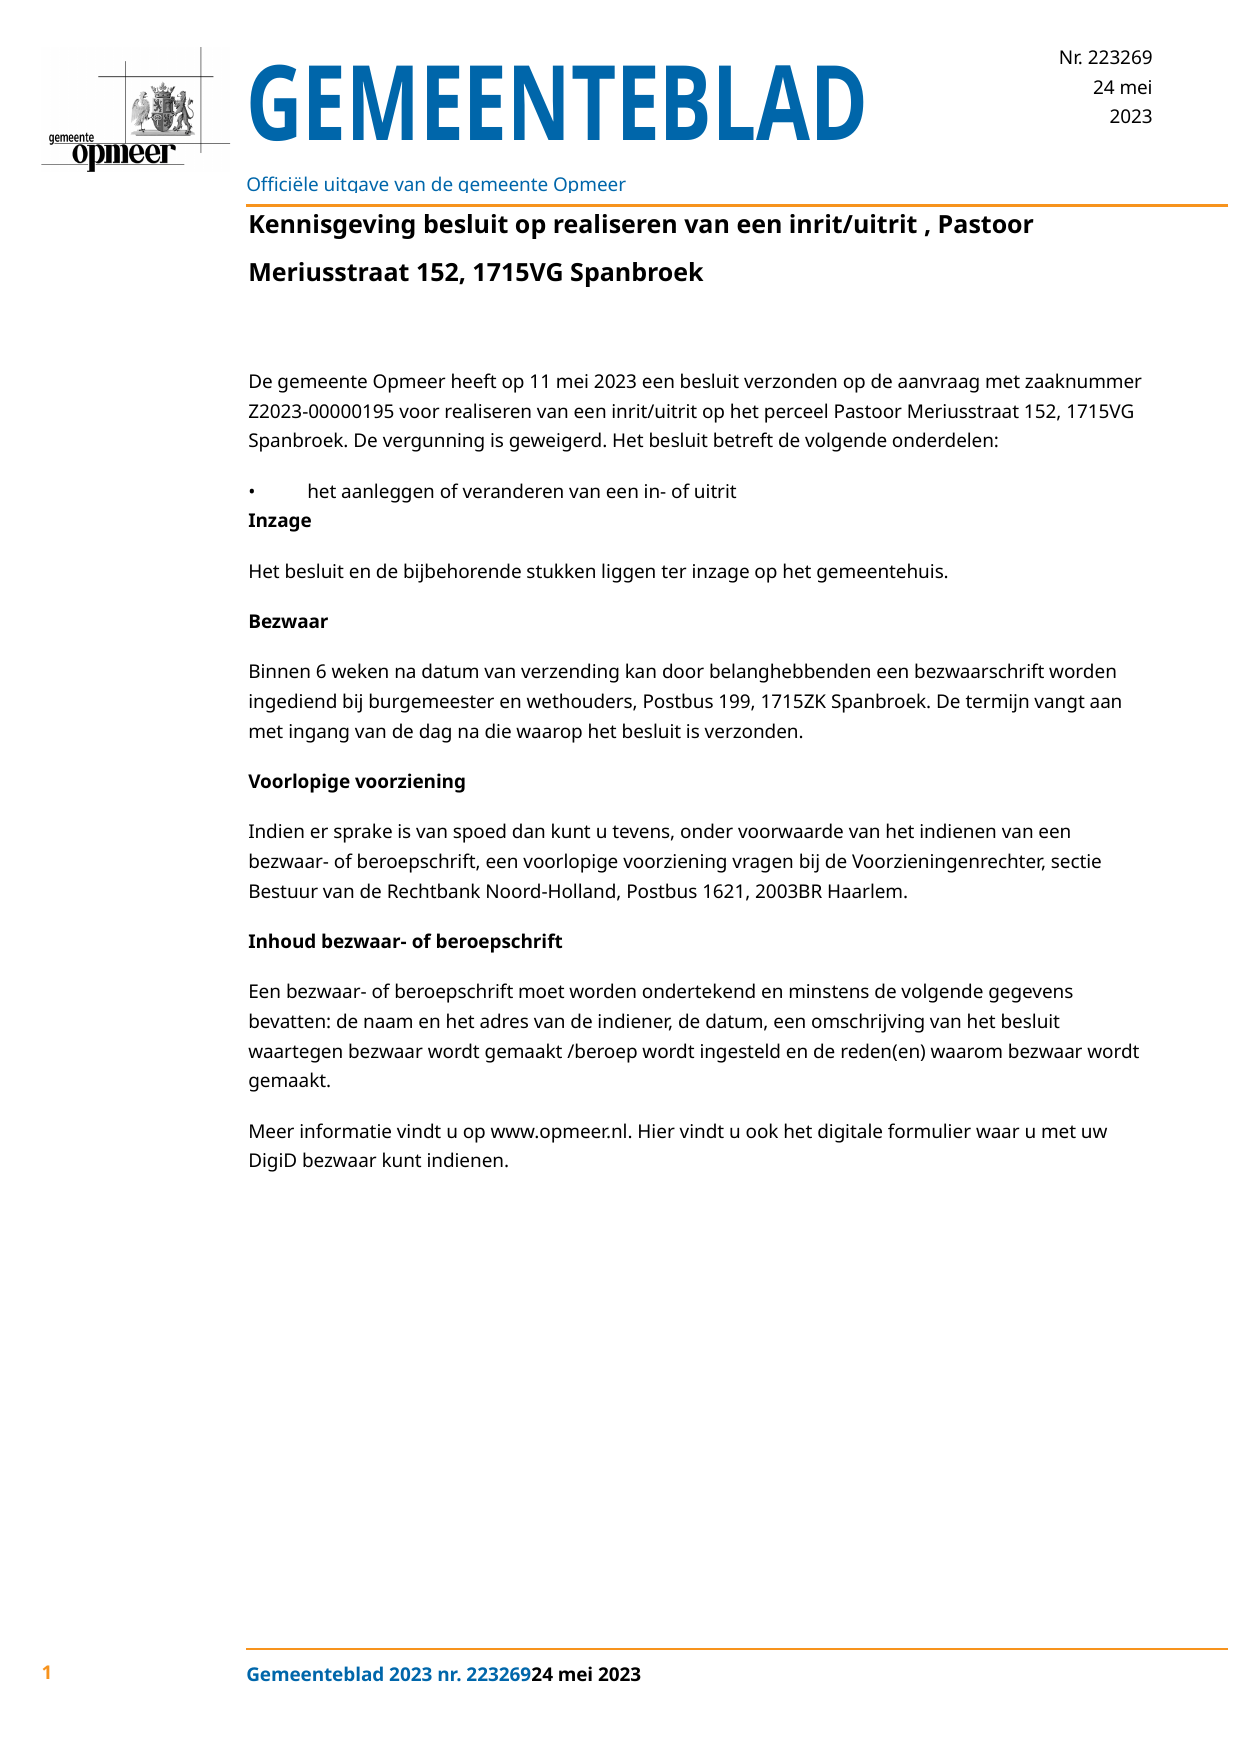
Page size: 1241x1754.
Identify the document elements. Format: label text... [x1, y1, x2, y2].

list het aanleggen of veranderen van een in- of uitrit [248, 478, 1152, 504]
text Een bezwaar- of beroepschrift moet worden ondertekend en minstens de volgende gegevens bevatten: de naam en het adres van de indiener, de datum, een omschrijving van het besluit waartegen bezwaar wordt gemaakt /beroep wordt ingesteld en de reden(en) waarom bezwaar wordt gemaakt. [248, 979, 1152, 1093]
text Voorlopige voorziening [248, 768, 1152, 794]
text Het besluit en de bijbehorende stukken liggen ter inzage op het gemeentehuis. [248, 558, 1152, 584]
text Meer informatie vindt u op www.opmeer.nl. Hier vindt u ook het digitale formulier waar u met uw DigiD bezwaar kunt indienen. [248, 1118, 1152, 1173]
text Indien er sprake is van spoed dan kunt u tevens, onder voorwaarde van het indienen van een bezwaar- of beroepschrift, een voorlopige voorziening vragen bij de Voorzieningenrechter, sectie Bestuur van de Rechtbank Noord-Holland, Postbus 1621, 2003BR Haarlem. [248, 819, 1152, 904]
text De gemeente Opmeer heeft op 11 mei 2023 een besluit verzonden op de aanvraag met zaaknummer Z2023-00000195 voor realiseren van een inrit/uitrit op het perceel Pastoor Meriusstraat 152, 1715VG Spanbroek. De vergunning is geweigerd. Het besluit betreft de volgende onderdelen: [248, 368, 1152, 453]
picture [41, 47, 231, 172]
text Inhoud bezwaar- of beroepschrift [248, 928, 1152, 954]
text Kennisgeving besluit op realiseren van een inrit/uitrit , Pastoor Meriusstraat 152, 1715VG Spanbroek [248, 207, 1152, 288]
text Inzage [248, 507, 1152, 533]
text Bezwaar [248, 608, 1152, 634]
text Binnen 6 weken na datum van verzending kan door belanghebbenden een bezwaarschrift worden ingediend bij burgemeester en wethouders, Postbus 199, 1715ZK Spanbroek. De termijn vangt aan met ingang van de dag na die waarop het besluit is verzonden. [248, 659, 1152, 744]
